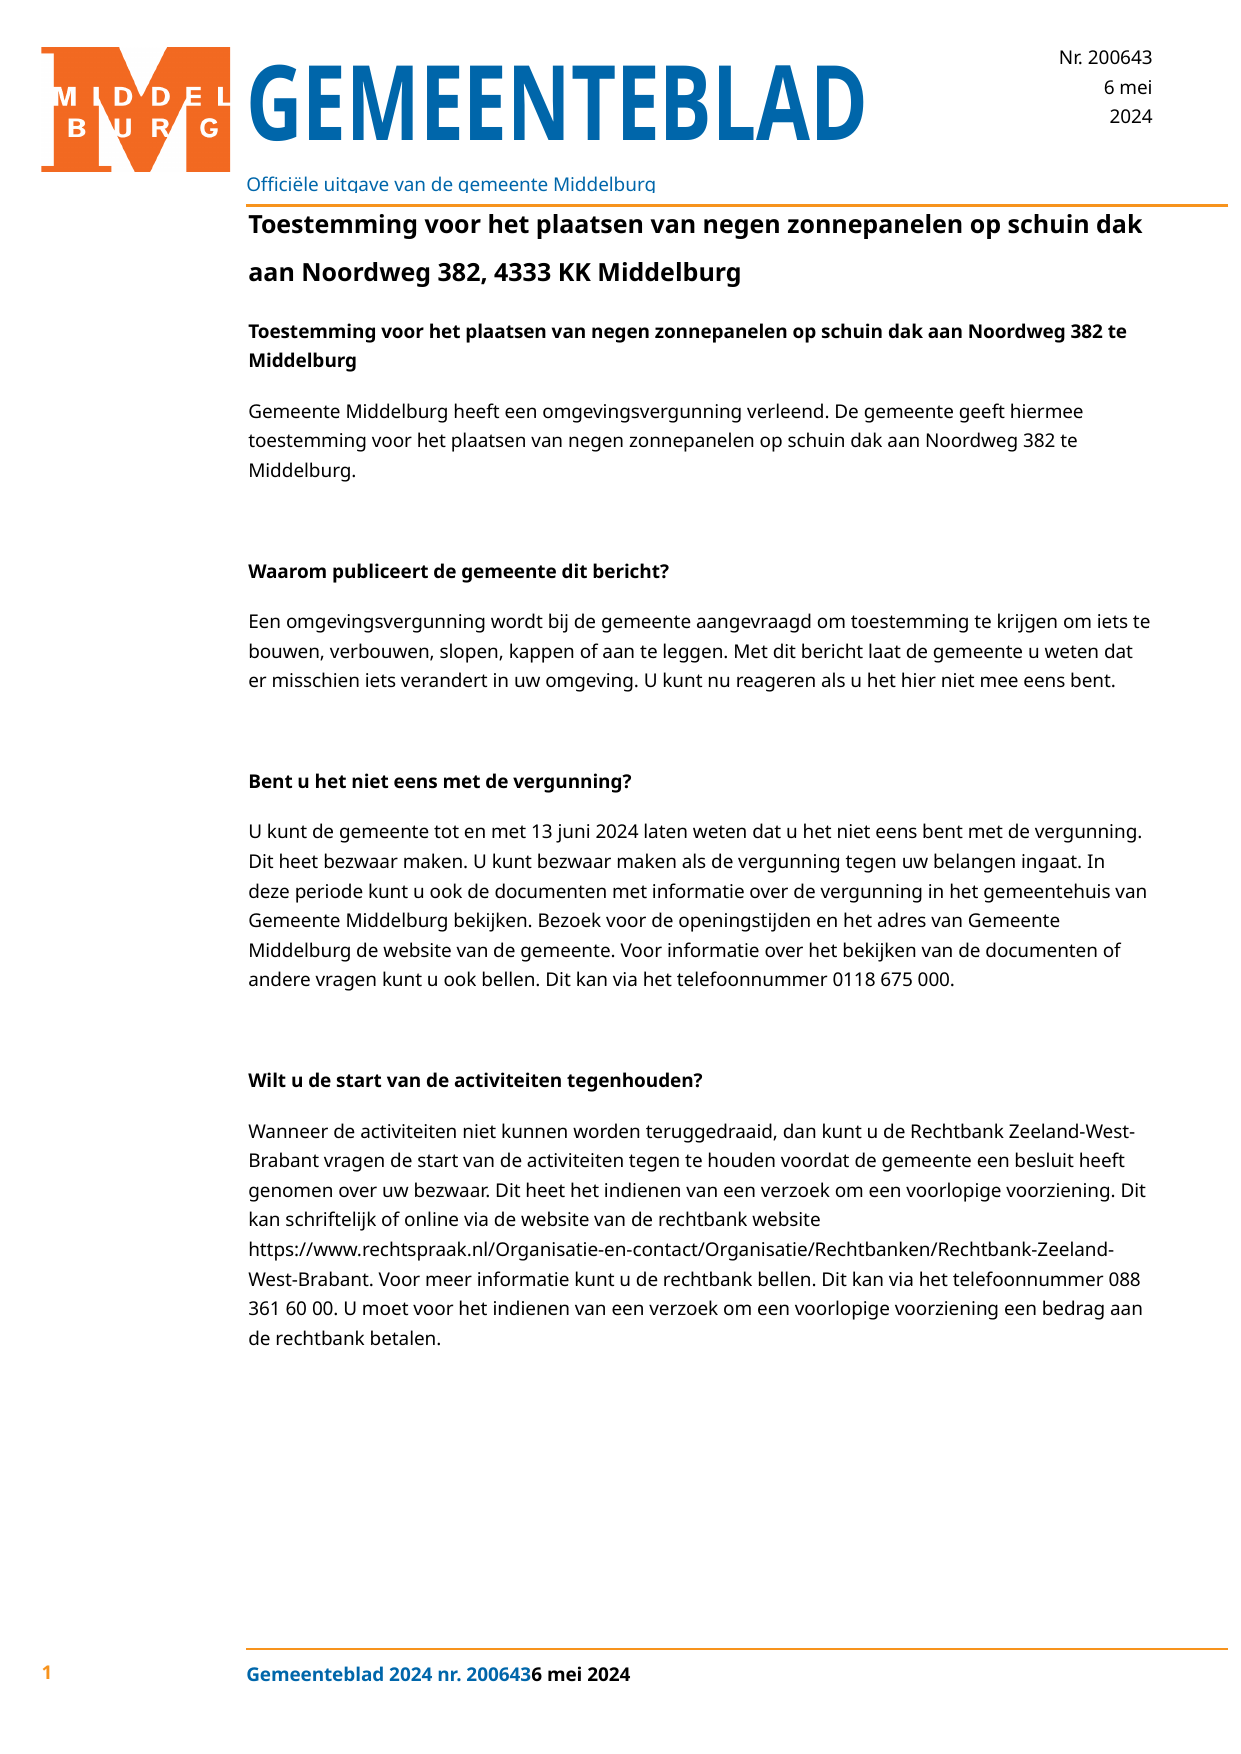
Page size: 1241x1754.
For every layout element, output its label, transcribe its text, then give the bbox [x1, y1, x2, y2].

text Gemeente Middelburg heeft een omgevingsvergunning verleend. De gemeente geeft hiermee toestemming voor het plaatsen van negen zonnepanelen op schuin dak aan Noordweg 382 te Middelburg. [248, 398, 1152, 483]
text Waarom publiceert de gemeente dit bericht? [248, 558, 1152, 584]
text Een omgevingsvergunning wordt bij de gemeente aangevraagd om toestemming te krijgen om iets te bouwen, verbouwen, slopen, kappen of aan te leggen. Met dit bericht laat de gemeente u weten dat er misschien iets verandert in uw omgeving. U kunt nu reageren als u het hier niet mee eens bent. [248, 608, 1152, 693]
picture [41, 47, 231, 172]
text Wanneer de activiteiten niet kunnen worden teruggedraaid, dan kunt u de Rechtbank Zeeland-West-Brabant vragen de start van de activiteiten tegen te houden voordat de gemeente een besluit heeft genomen over uw bezwaar. Dit heet het indienen van een verzoek om een voorlopige voorziening. Dit kan schriftelijk of online via de website van de rechtbank website https://www.rechtspraak.nl/Organisatie-en-contact/Organisatie/Rechtbanken/Rechtbank-Zeeland-West-Brabant. Voor meer informatie kunt u de rechtbank bellen. Dit kan via het telefoonnummer 088 361 60 00. U moet voor het indienen van een verzoek om een voorlopige voorziening een bedrag aan de rechtbank betalen. [248, 1118, 1152, 1351]
text Wilt u de start van de activiteiten tegenhouden? [248, 1067, 1152, 1093]
text Toestemming voor het plaatsen van negen zonnepanelen op schuin dak aan Noordweg 382 te Middelburg [248, 318, 1152, 373]
text U kunt de gemeente tot en met 13 juni 2024 laten weten dat u het niet eens bent met de vergunning. Dit heet bezwaar maken. U kunt bezwaar maken als de vergunning tegen uw belangen ingaat. In deze periode kunt u ook de documenten met informatie over de vergunning in het gemeentehuis van Gemeente Middelburg bekijken. Bezoek voor de openingstijden en het adres van Gemeente Middelburg de website van de gemeente. Voor informatie over het bekijken van de documenten of andere vragen kunt u ook bellen. Dit kan via het telefoonnummer 0118 675 000. [248, 819, 1152, 992]
text Bent u het niet eens met de vergunning? [248, 768, 1152, 794]
text Toestemming voor het plaatsen van negen zonnepanelen op schuin dak aan Noordweg 382, 4333 KK Middelburg [248, 207, 1152, 288]
